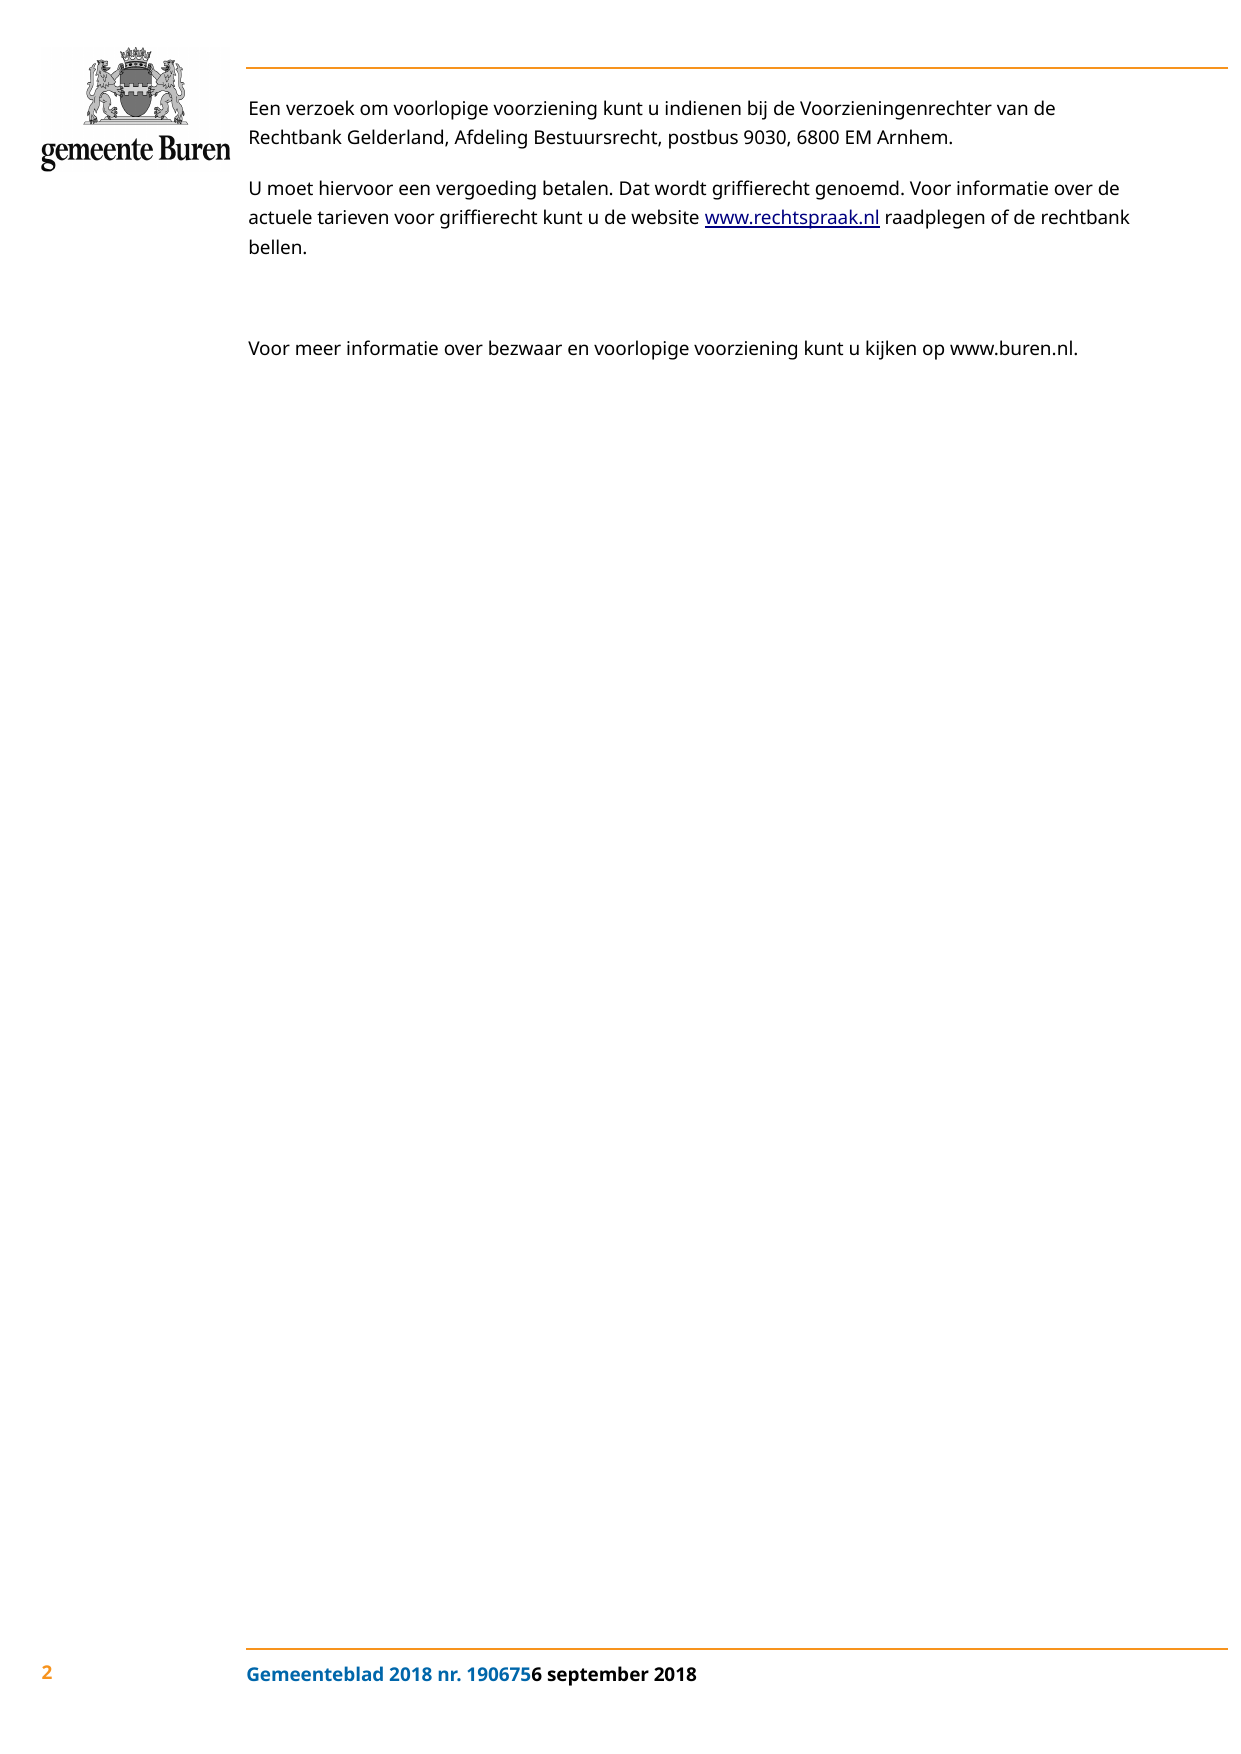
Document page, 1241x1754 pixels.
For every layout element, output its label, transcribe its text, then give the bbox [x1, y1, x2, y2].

picture [41, 47, 231, 172]
text Een verzoek om voorlopige voorziening kunt u indienen bij de Voorzieningenrechter van de Rechtbank Gelderland, Afdeling Bestuursrecht, postbus 9030, 6800 EM Arnhem. [248, 95, 1152, 150]
text Voor meer informatie over bezwaar en voorlopige voorziening kunt u kijken op www.buren.nl. [248, 335, 1152, 361]
text U moet hiervoor een vergoeding betalen. Dat wordt griffierecht genoemd. Voor informatie over de actuele tarieven voor griffierecht kunt u de website www.rechtspraak.nl raadplegen of de rechtbank bellen. [248, 175, 1152, 260]
